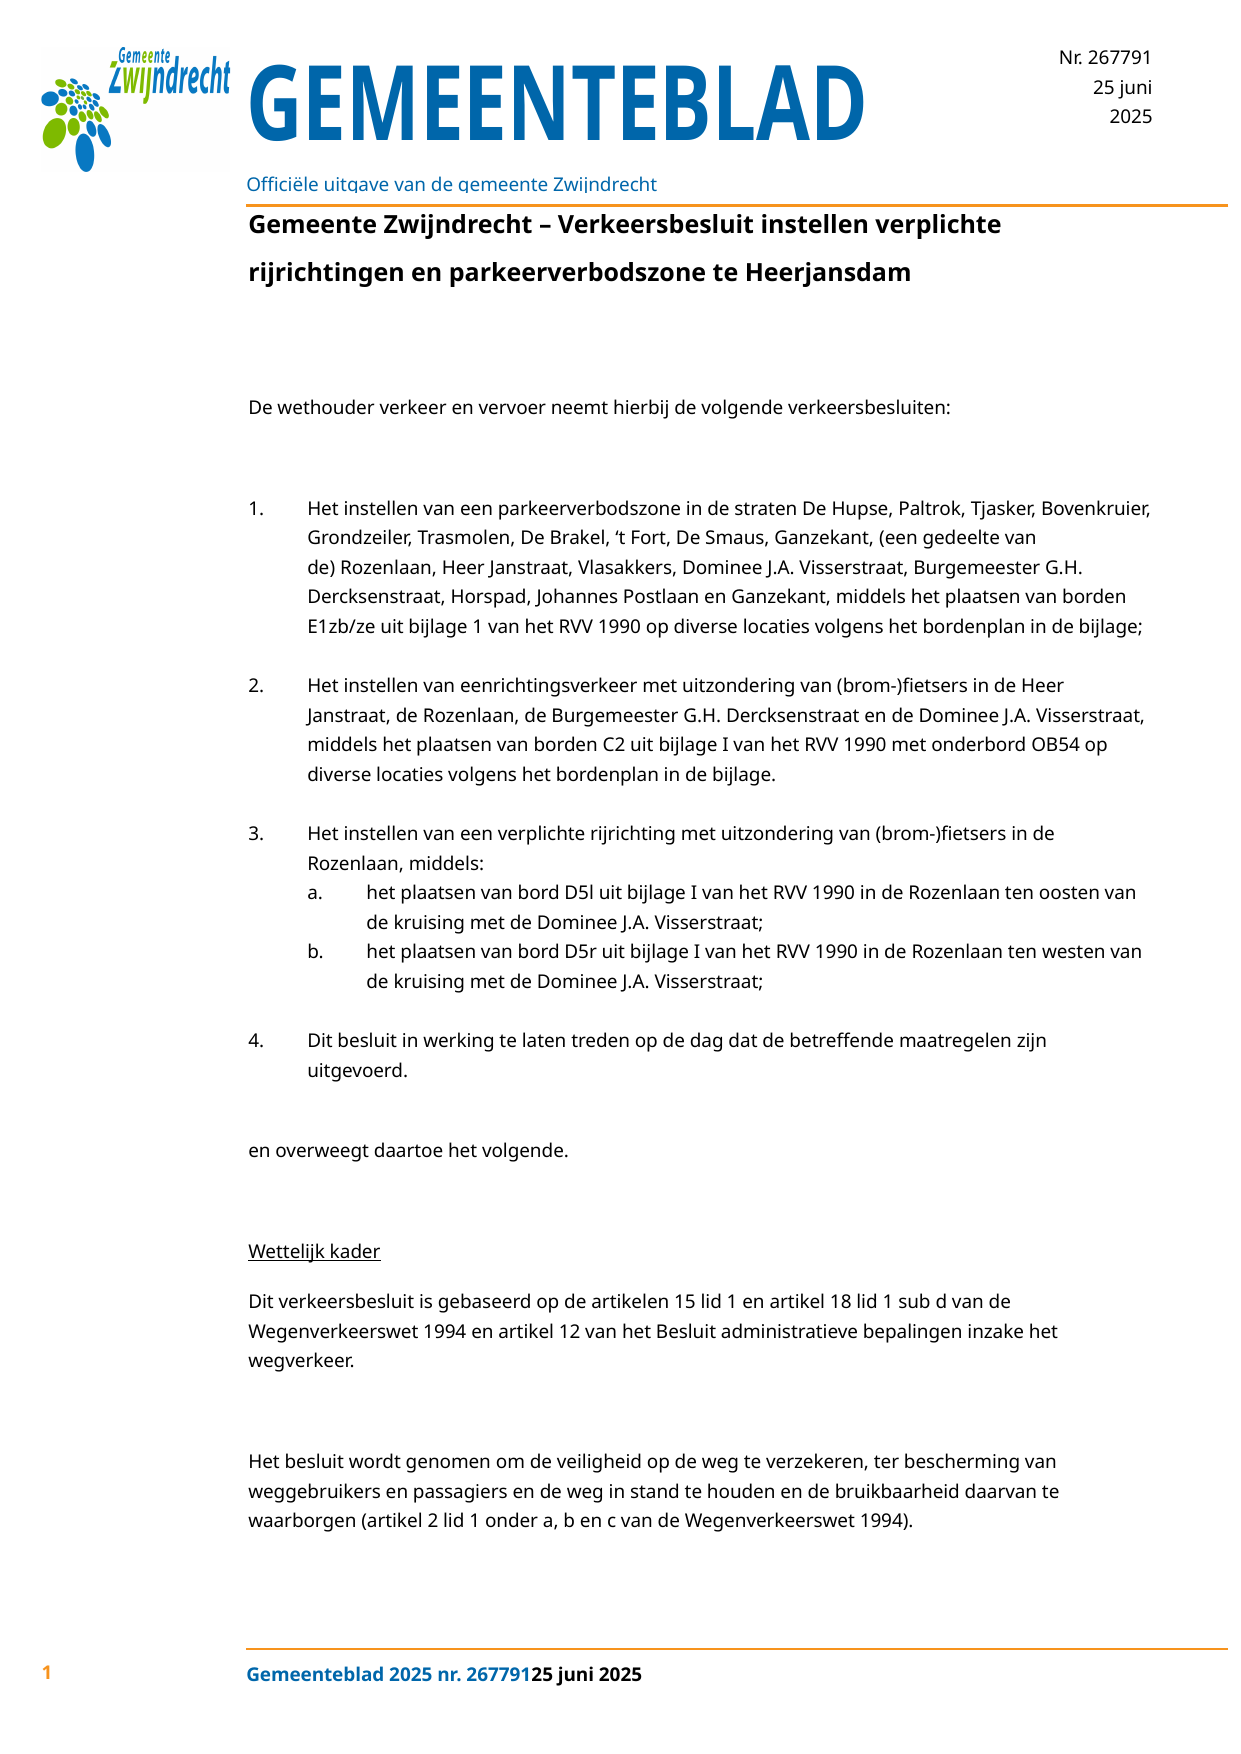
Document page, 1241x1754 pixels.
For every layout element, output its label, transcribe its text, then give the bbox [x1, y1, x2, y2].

text en overweegt daartoe het volgende. [248, 1137, 1152, 1163]
list Het instellen van een verplichte rijrichting met uitzondering van (brom-)fietsers in de Rozenlaan, middels: [248, 820, 1152, 876]
list Het instellen van eenrichtingsverkeer met uitzondering van (brom-)fietsers in de Heer Janstraat, de Rozenlaan, de Burgemeester G.H. Dercksenstraat en de Dominee J.A. Visserstraat, middels het plaatsen van borden C2 uit bijlage I van het RVV 1990 met onderbord OB54 op diverse locaties volgens het bordenplan in de bijlage. [248, 672, 1152, 787]
text Het besluit wordt genomen om de veiligheid op de weg te verzekeren, ter bescherming van weggebruikers en passagiers en de weg in stand te houden en de bruikbaarheid daarvan te waarborgen (artikel 2 lid 1 onder a, b en c van de Wegenverkeerswet 1994). [248, 1448, 1152, 1533]
text De wethouder verkeer en vervoer neemt hierbij de volgende verkeersbesluiten: [248, 394, 1152, 420]
list het plaatsen van bord D5l uit bijlage I van het RVV 1990 in de Rozenlaan ten oosten van de kruising met de Dominee J.A. Visserstraat; [307, 879, 1152, 935]
list Het instellen van een parkeerverbodszone in de straten De Hupse, Paltrok, Tjasker, Bovenkruier, Grondzeiler, Trasmolen, De Brakel, ‘t Fort, De Smaus, Ganzekant, (een gedeelte van de) Rozenlaan, Heer Janstraat, Vlasakkers, Dominee J.A. Visserstraat, Burgemeester G.H. Dercksenstraat, Horspad, Johannes Postlaan en Ganzekant, middels het plaatsen van borden E1zb/ze uit bijlage 1 van het RVV 1990 op diverse locaties volgens het bordenplan in de bijlage; [248, 495, 1152, 639]
text Wettelijk kader [248, 1238, 1152, 1263]
picture [41, 47, 231, 172]
text Gemeente Zwijndrecht – Verkeersbesluit instellen verplichte rijrichtingen en parkeerverbodszone te Heerjansdam [248, 207, 1152, 288]
list het plaatsen van bord D5r uit bijlage I van het RVV 1990 in de Rozenlaan ten westen van de kruising met de Dominee J.A. Visserstraat; [307, 939, 1152, 994]
text Dit verkeersbesluit is gebaseerd op de artikelen 15 lid 1 en artikel 18 lid 1 sub d van de Wegenverkeerswet 1994 en artikel 12 van het Besluit administratieve bepalingen inzake het wegverkeer. [248, 1288, 1152, 1373]
list Dit besluit in werking te laten treden op de dag dat de betreffende maatregelen zijn uitgevoerd. [248, 1027, 1152, 1083]
